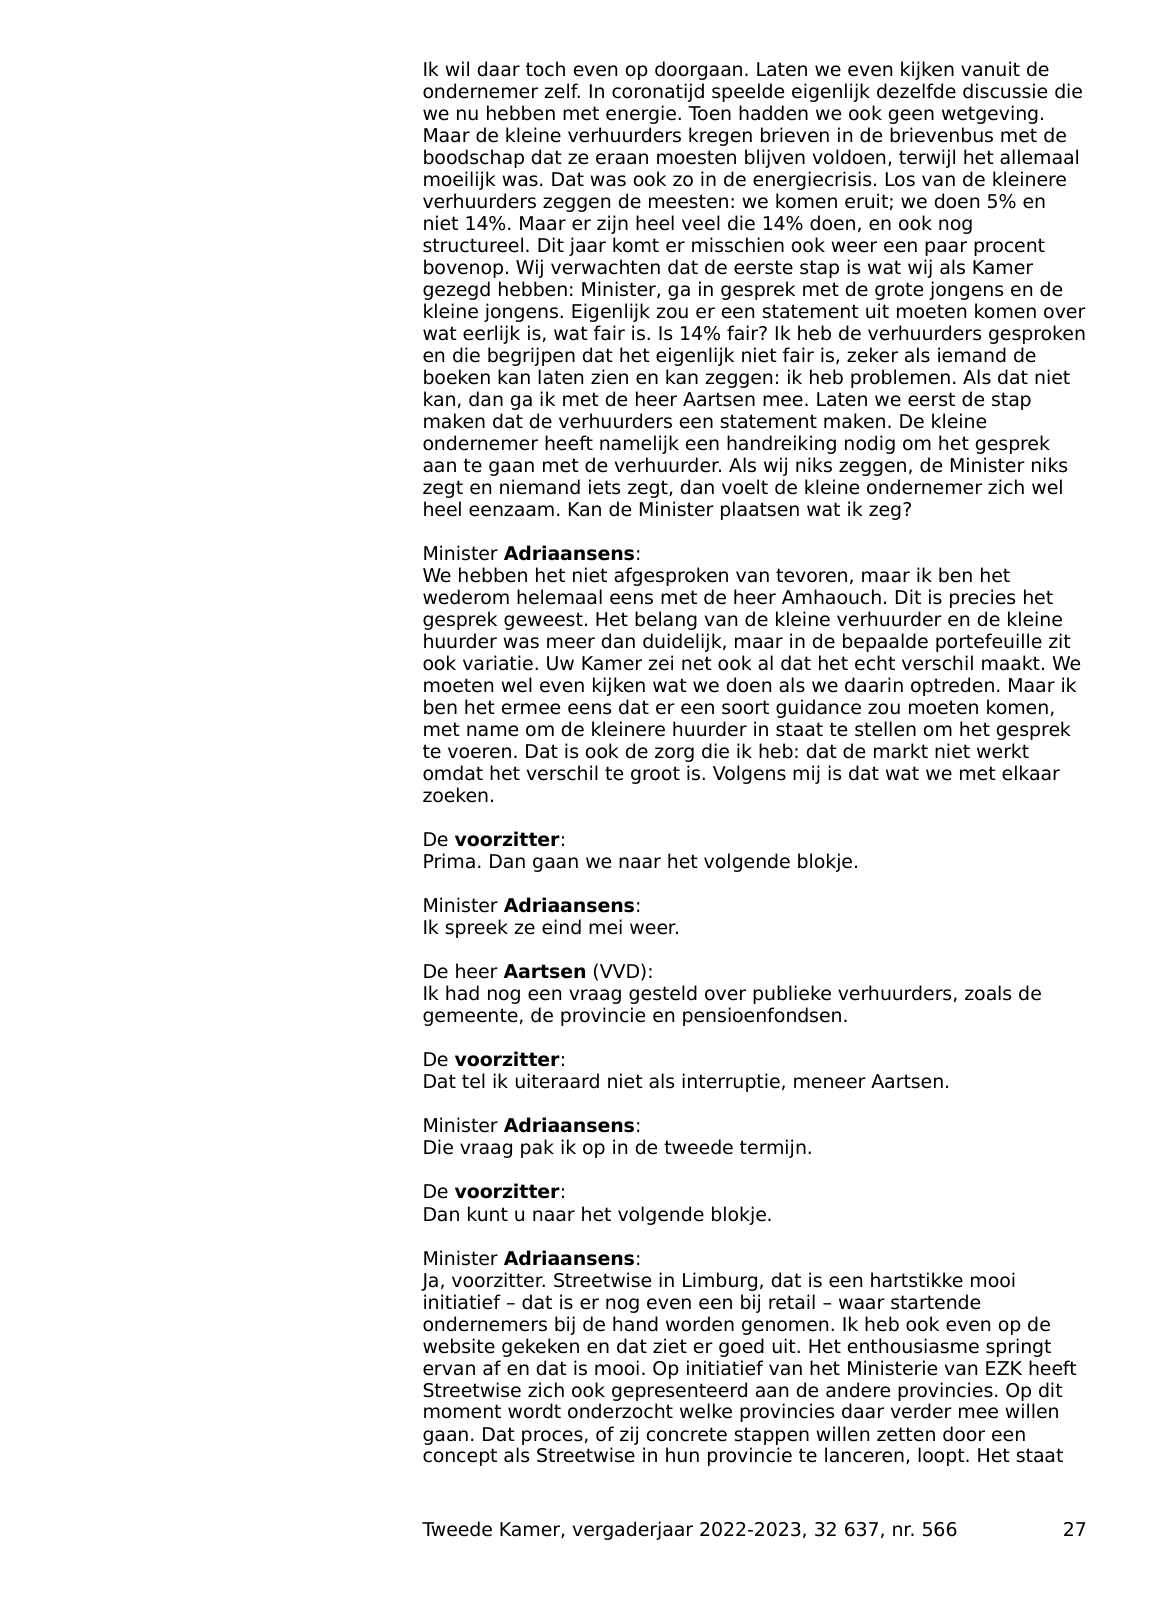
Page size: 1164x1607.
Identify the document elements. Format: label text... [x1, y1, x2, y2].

text We hebben het niet afgesproken van tevoren, maar ik ben het wederom helemaal eens met de heer Amhaouch. Dit is precies het gesprek geweest. Het belang van de kleine verhuurder en de kleine huurder was meer dan duidelijk, maar in de bepaalde portefeuille zit ook variatie. Uw Kamer zei net ook al dat het echt verschil maakt. We moeten wel even kijken wat we doen als we daarin optreden. Maar ik ben het ermee eens dat er een soort guidance zou moeten komen, met name om de kleinere huurder in staat te stellen om het gesprek te voeren. Dat is ook de zorg die ik heb: dat de markt niet werkt omdat het verschil te groot is. Volgens mij is dat wat we met elkaar zoeken. [422, 565, 1087, 807]
text Dan kunt u naar het volgende blokje. [422, 1203, 1087, 1225]
text Dat tel ik uiteraard niet als interruptie, meneer Aartsen. [422, 1071, 1087, 1093]
text Ja, voorzitter. Streetwise in Limburg, dat is een hartstikke mooi initiatief – dat is er nog even een bij retail – waar startende ondernemers bij de hand worden genomen. Ik heb ook even op de website gekeken en dat ziet er goed uit. Het enthousiasme springt ervan af en dat is mooi. Op initiatief van het Ministerie van EZK heeft Streetwise zich ook gepresenteerd aan de andere provincies. Op dit moment wordt onderzocht welke provincies daar verder mee willen gaan. Dat proces, of zij concrete stappen willen zetten door een concept als Streetwise in hun provincie te lanceren, loopt. Het staat [422, 1269, 1087, 1467]
text De heer Aartsen (VVD): [422, 961, 1087, 983]
text Ik spreek ze eind mei weer. [422, 917, 1087, 939]
text De voorzitter: [422, 1181, 1087, 1203]
text Prima. Dan gaan we naar het volgende blokje. [422, 851, 1087, 873]
text Die vraag pak ik op in de tweede termijn. [422, 1137, 1087, 1159]
text Minister Adriaansens: [422, 1115, 1087, 1137]
text Minister Adriaansens: [422, 895, 1087, 917]
text Ik had nog een vraag gesteld over publieke verhuurders, zoals de gemeente, de provincie en pensioenfondsen. [422, 983, 1087, 1027]
text De voorzitter: [422, 1049, 1087, 1071]
text Minister Adriaansens: [422, 1248, 1087, 1269]
text Minister Adriaansens: [422, 543, 1087, 565]
text De voorzitter: [422, 829, 1087, 851]
text Ik wil daar toch even op doorgaan. Laten we even kijken vanuit de ondernemer zelf. In coronatijd speelde eigenlijk dezelfde discussie die we nu hebben met energie. Toen hadden we ook geen wetgeving. Maar de kleine verhuurders kregen brieven in de brievenbus met de boodschap dat ze eraan moesten blijven voldoen, terwijl het allemaal moeilijk was. Dat was ook zo in de energiecrisis. Los van de kleinere verhuurders zeggen de meesten: we komen eruit; we doen 5% en niet 14%. Maar er zijn heel veel die 14% doen, en ook nog structureel. Dit jaar komt er misschien ook weer een paar procent bovenop. Wij verwachten dat de eerste stap is wat wij als Kamer gezegd hebben: Minister, ga in gesprek met de grote jongens en de kleine jongens. Eigenlijk zou er een statement uit moeten komen over wat eerlijk is, wat fair is. Is 14% fair? Ik heb de verhuurders gesproken en die begrijpen dat het eigenlijk niet fair is, zeker als iemand de boeken kan laten zien en kan zeggen: ik heb problemen. Als dat niet kan, dan ga ik met de heer Aartsen mee. Laten we eerst de stap maken dat de verhuurders een statement maken. De kleine ondernemer heeft namelijk een handreiking nodig om het gesprek aan te gaan met de verhuurder. Als wij niks zeggen, de Minister niks zegt en niemand iets zegt, dan voelt de kleine ondernemer zich wel heel eenzaam. Kan de Minister plaatsen wat ik zeg? [422, 59, 1087, 521]
